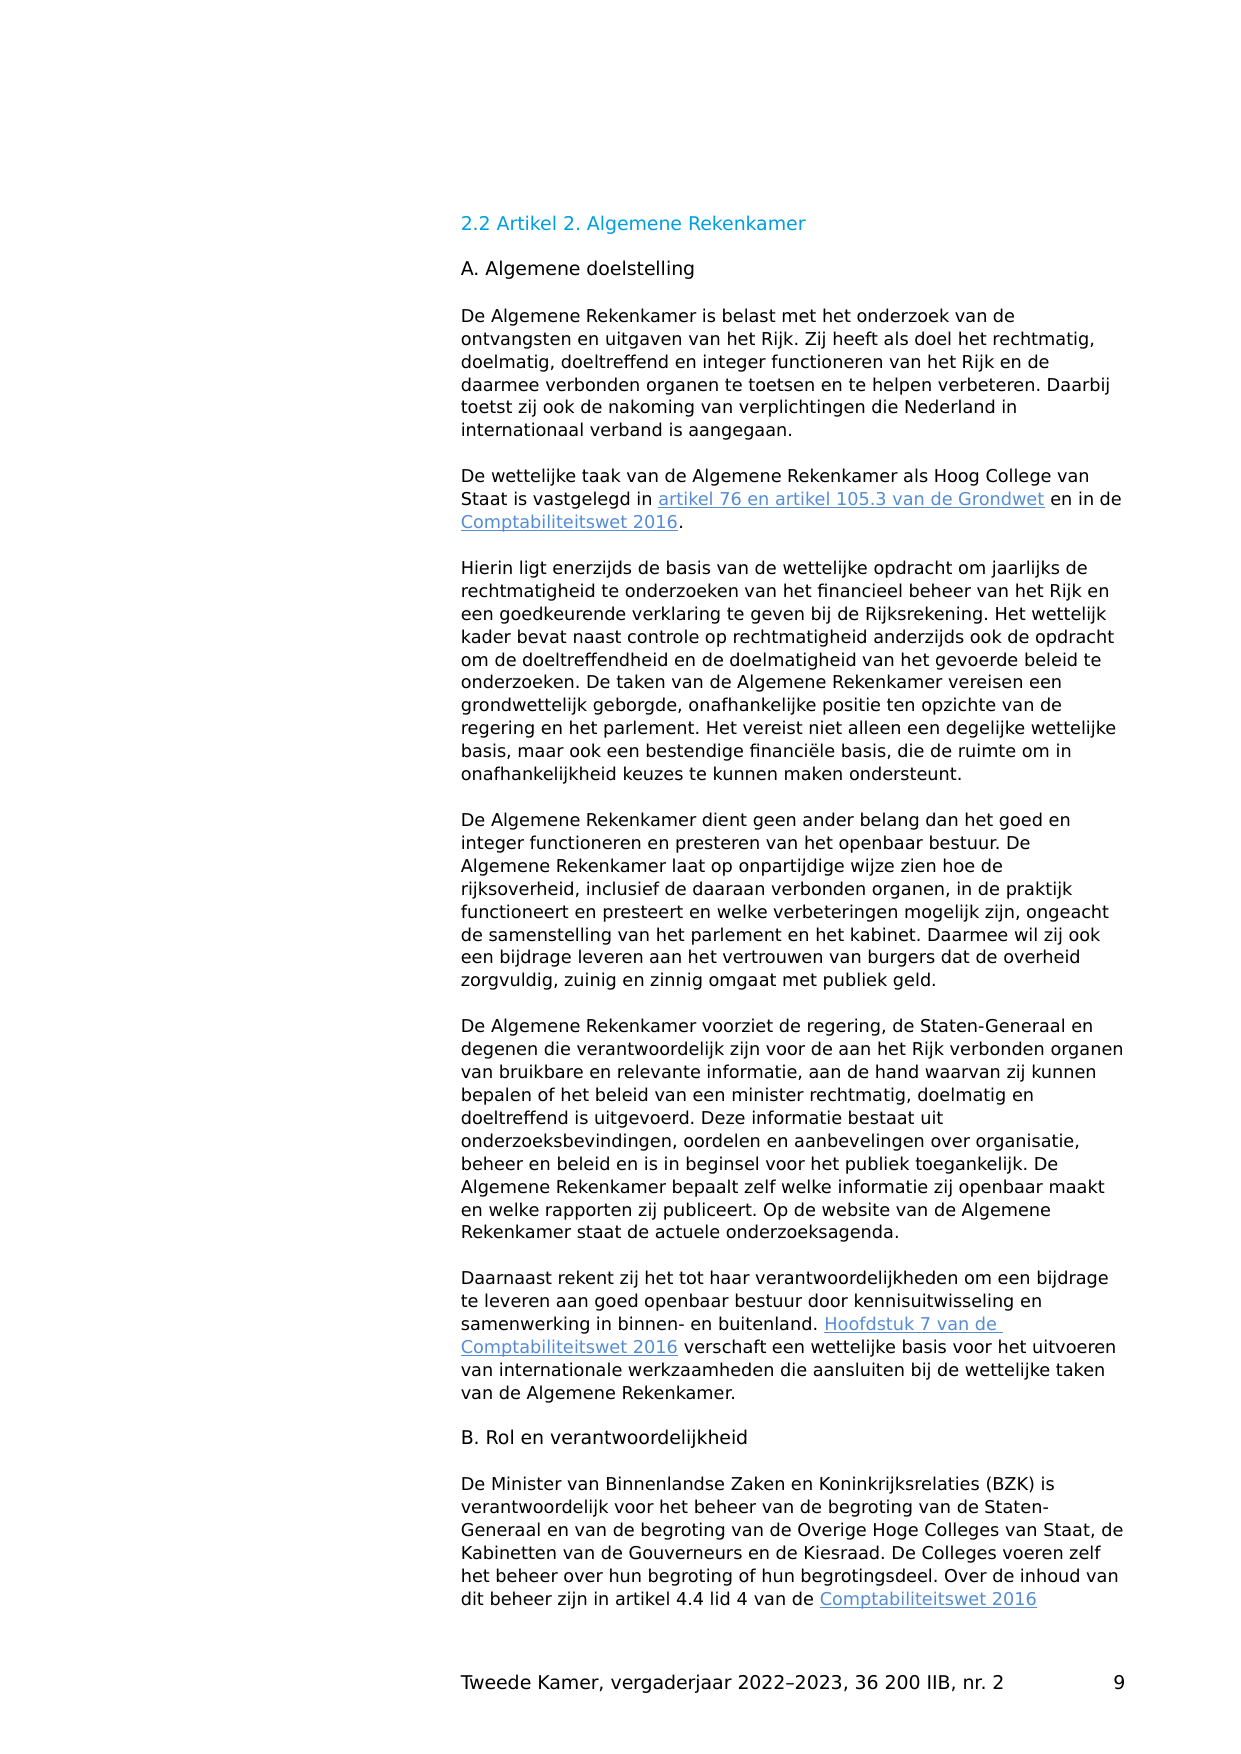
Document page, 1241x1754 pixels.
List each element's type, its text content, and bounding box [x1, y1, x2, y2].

title A. Algemene doelstelling [461, 258, 1125, 280]
text De Minister van Binnenlandse Zaken en Koninkrijksrelaties (BZK) is verantwoordelijk voor het beheer van de begroting van de Staten-Generaal en van de begroting van de Overige Hoge Colleges van Staat, de Kabinetten van de Gouverneurs en de Kiesraad. De Colleges voeren zelf het beheer over hun begroting of hun begrotingsdeel. Over de inhoud van dit beheer zijn in artikel 4.4 lid 4 van de Comptabiliteitswet 2016 [461, 1472, 1125, 1610]
title B. Rol en verantwoordelijkheid [461, 1427, 1125, 1449]
text De Algemene Rekenkamer is belast met het onderzoek van de ontvangsten en uitgaven van het Rijk. Zij heeft als doel het rechtmatig, doelmatig, doeltreffend en integer functioneren van het Rijk en de daarmee verbonden organen te toetsen en te helpen verbeteren. Daarbij toetst zij ook de nakoming van verplichtingen die Nederland in internationaal verband is aangegaan. [461, 304, 1125, 441]
text De wettelijke taak van de Algemene Rekenkamer als Hoog College van Staat is vastgelegd in artikel 76 en artikel 105.3 van de Grondwet en in de Comptabiliteitswet 2016. [461, 464, 1125, 533]
text Daarnaast rekent zij het tot haar verantwoordelijkheden om een bijdrage te leveren aan goed openbaar bestuur door kennisuitwisseling en samenwerking in binnen- en buitenland. Hoofdstuk 7 van de Comptabiliteitswet 2016 verschaft een wettelijke basis voor het uitvoeren van internationale werkzaamheden die aansluiten bij de wettelijke taken van de Algemene Rekenkamer. [461, 1266, 1125, 1404]
text De Algemene Rekenkamer voorziet de regering, de Staten-Generaal en degenen die verantwoordelijk zijn voor de aan het Rijk verbonden organen van bruikbare en relevante informatie, aan de hand waarvan zij kunnen bepalen of het beleid van een minister rechtmatig, doelmatig en doeltreffend is uitgevoerd. Deze informatie bestaat uit onderzoeksbevindingen, oordelen en aanbevelingen over organisatie, beheer en beleid en is in beginsel voor het publiek toegankelijk. De Algemene Rekenkamer bepaalt zelf welke informatie zij openbaar maakt en welke rapporten zij publiceert. Op de website van de Algemene Rekenkamer staat de actuele onderzoeksagenda. [461, 1014, 1125, 1243]
title 2.2 Artikel 2. Algemene Rekenkamer [461, 213, 1125, 235]
text De Algemene Rekenkamer dient geen ander belang dan het goed en integer functioneren en presteren van het openbaar bestuur. De Algemene Rekenkamer laat op onpartijdige wijze zien hoe de rijksoverheid, inclusief de daaraan verbonden organen, in de praktijk functioneert en presteert en welke verbeteringen mogelijk zijn, ongeacht de samenstelling van het parlement en het kabinet. Daarmee wil zij ook een bijdrage leveren aan het vertrouwen van burgers dat de overheid zorgvuldig, zuinig en zinnig omgaat met publiek geld. [461, 808, 1125, 991]
text Hierin ligt enerzijds de basis van de wettelijke opdracht om jaarlijks de rechtmatigheid te onderzoeken van het financieel beheer van het Rijk en een goedkeurende verklaring te geven bij de Rijksrekening. Het wettelijk kader bevat naast controle op rechtmatigheid anderzijds ook de opdracht om de doeltreffendheid en de doelmatigheid van het gevoerde beleid te onderzoeken. De taken van de Algemene Rekenkamer vereisen een grondwettelijk geborgde, onafhankelijke positie ten opzichte van de regering en het parlement. Het vereist niet alleen een degelijke wettelijke basis, maar ook een bestendige financiële basis, die de ruimte om in onafhankelijkheid keuzes te kunnen maken ondersteunt. [461, 556, 1125, 785]
